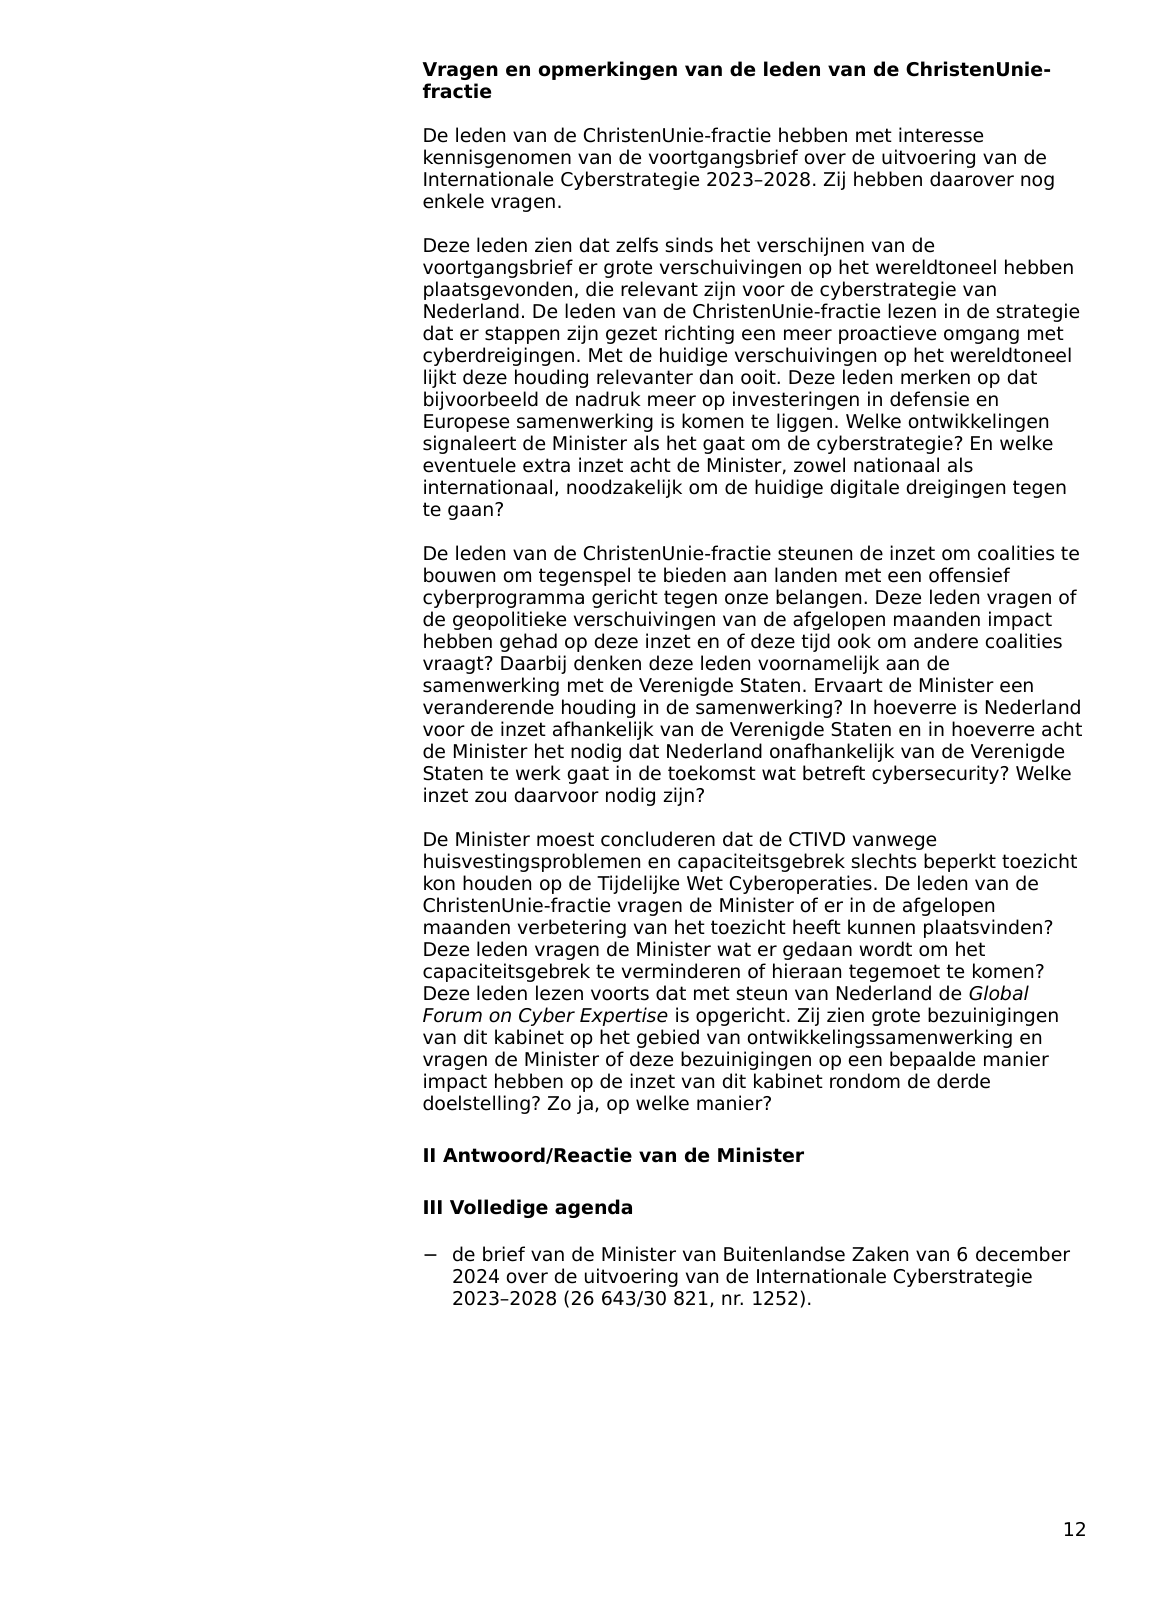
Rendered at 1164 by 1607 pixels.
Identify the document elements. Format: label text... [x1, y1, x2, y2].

subtitle II Antwoord/Reactie van de Minister [422, 1145, 1087, 1167]
text De Minister moest concluderen dat de CTIVD vanwege huisvestingsproblemen en capaciteitsgebrek slechts beperkt toezicht kon houden op de Tijdelijke Wet Cyberoperaties. De leden van de ChristenUnie-fractie vragen de Minister of er in de afgelopen maanden verbetering van het toezicht heeft kunnen plaatsvinden? Deze leden vragen de Minister wat er gedaan wordt om het capaciteitsgebrek te verminderen of hieraan tegemoet te komen? Deze leden lezen voorts dat met steun van Nederland de Global Forum on Cyber Expertise is opgericht. Zij zien grote bezuinigingen van dit kabinet op het gebied van ontwikkelingssamenwerking en vragen de Minister of deze bezuinigingen op een bepaalde manier impact hebben op de inzet van dit kabinet rondom de derde doelstelling? Zo ja, op welke manier? [422, 829, 1087, 1115]
subtitle Vragen en opmerkingen van de leden van de ChristenUnie-fractie [422, 59, 1087, 103]
text De leden van de ChristenUnie-fractie hebben met interesse kennisgenomen van de voortgangsbrief over de uitvoering van de Internationale Cyberstrategie 2023–2028. Zij hebben daarover nog enkele vragen. [422, 125, 1087, 213]
text − de brief van de Minister van Buitenlandse Zaken van 6 december 2024 over de uitvoering van de Internationale Cyberstrategie 2023–2028 (26 643/30 821, nr. 1252). [422, 1244, 1087, 1310]
text De leden van de ChristenUnie-fractie steunen de inzet om coalities te bouwen om tegenspel te bieden aan landen met een offensief cyberprogramma gericht tegen onze belangen. Deze leden vragen of de geopolitieke verschuivingen van de afgelopen maanden impact hebben gehad op deze inzet en of deze tijd ook om andere coalities vraagt? Daarbij denken deze leden voornamelijk aan de samenwerking met de Verenigde Staten. Ervaart de Minister een veranderende houding in de samenwerking? In hoeverre is Nederland voor de inzet afhankelijk van de Verenigde Staten en in hoeverre acht de Minister het nodig dat Nederland onafhankelijk van de Verenigde Staten te werk gaat in de toekomst wat betreft cybersecurity? Welke inzet zou daarvoor nodig zijn? [422, 543, 1087, 807]
text Deze leden zien dat zelfs sinds het verschijnen van de voortgangsbrief er grote verschuivingen op het wereldtoneel hebben plaatsgevonden, die relevant zijn voor de cyberstrategie van Nederland. De leden van de ChristenUnie-fractie lezen in de strategie dat er stappen zijn gezet richting een meer proactieve omgang met cyberdreigingen. Met de huidige verschuivingen op het wereldtoneel lijkt deze houding relevanter dan ooit. Deze leden merken op dat bijvoorbeeld de nadruk meer op investeringen in defensie en Europese samenwerking is komen te liggen. Welke ontwikkelingen signaleert de Minister als het gaat om de cyberstrategie? En welke eventuele extra inzet acht de Minister, zowel nationaal als internationaal, noodzakelijk om de huidige digitale dreigingen tegen te gaan? [422, 235, 1087, 521]
subtitle III Volledige agenda [422, 1197, 1087, 1219]
